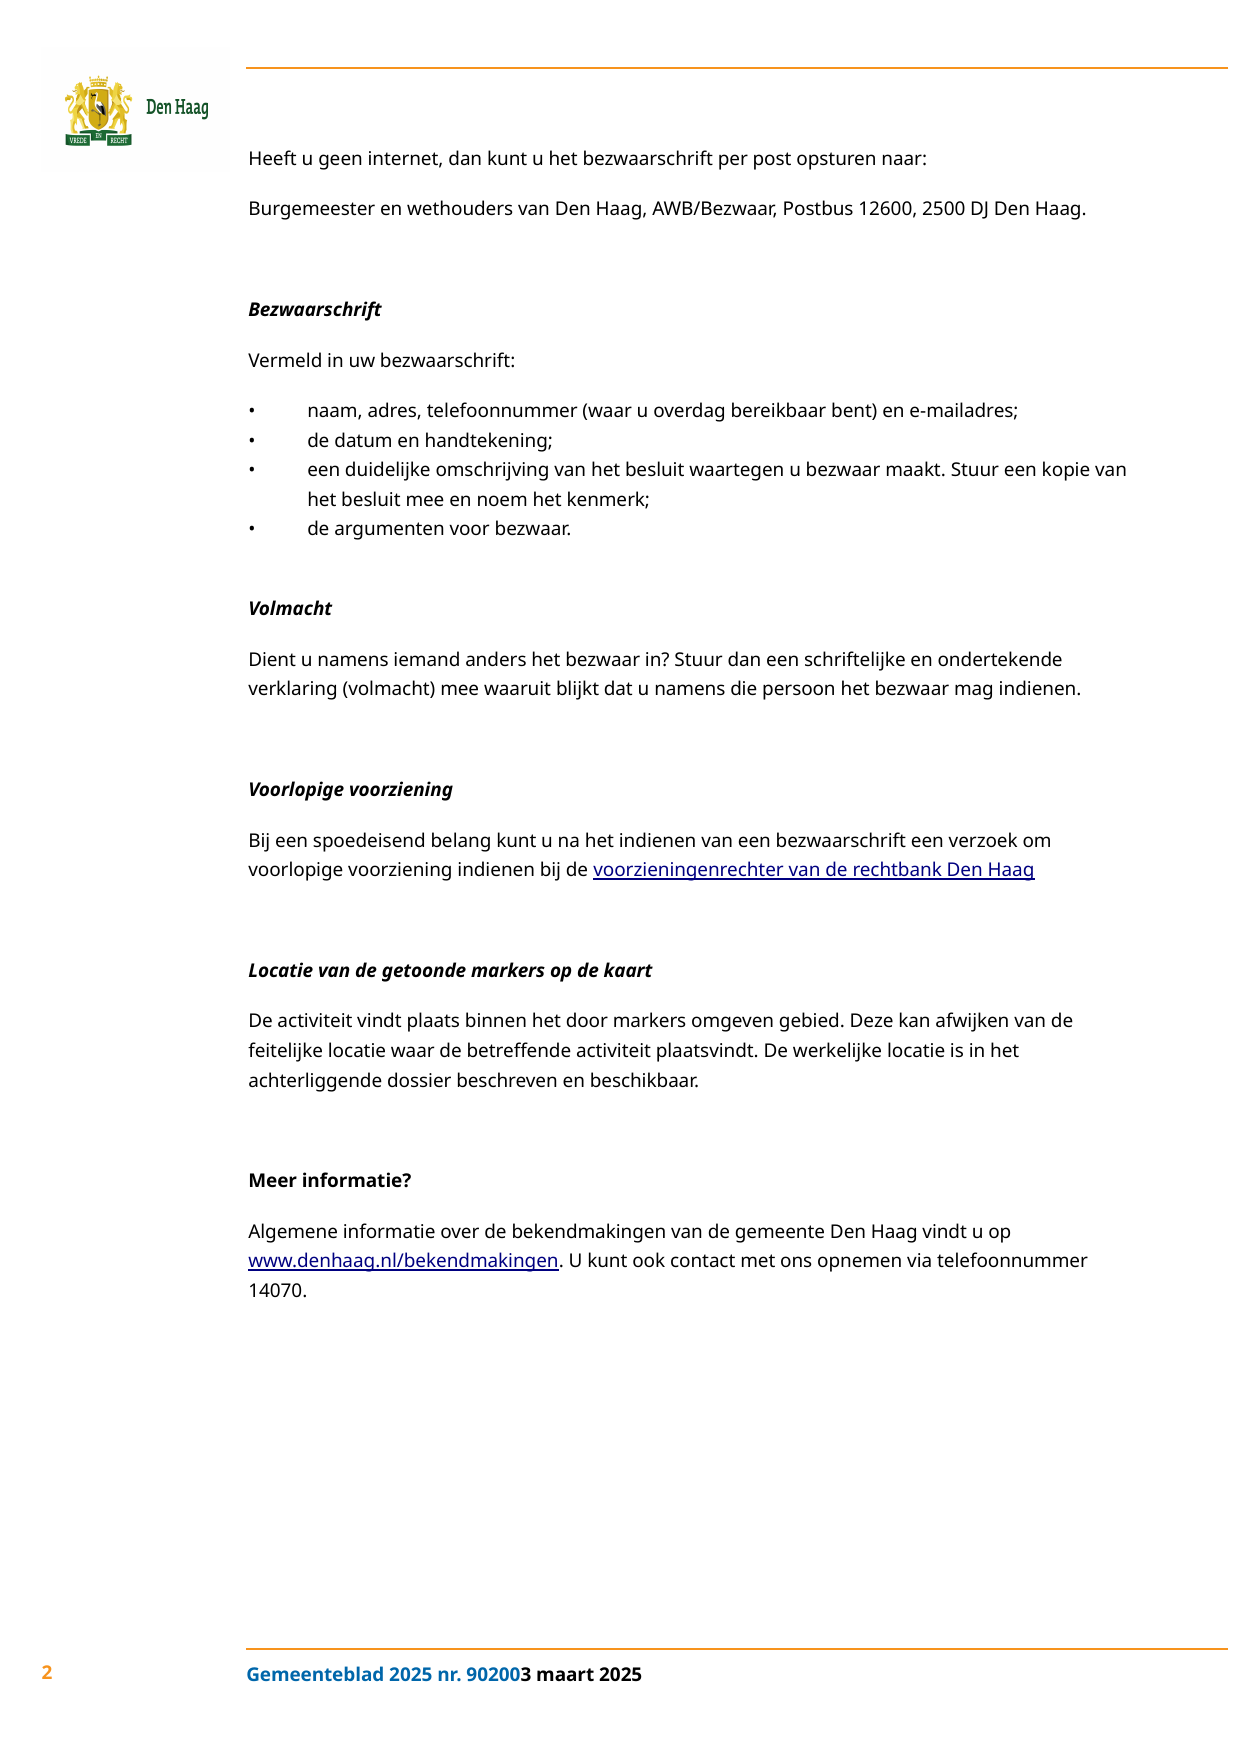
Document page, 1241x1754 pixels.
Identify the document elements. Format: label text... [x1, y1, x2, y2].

text Voorlopige voorziening [248, 776, 1152, 802]
text Dient u namens iemand anders het bezwaar in? Stuur dan een schriftelijke en ondertekende verklaring (volmacht) mee waaruit blijkt dat u namens die persoon het bezwaar mag indienen. [248, 646, 1152, 701]
text Heeft u geen internet, dan kunt u het bezwaarschrift per post opsturen naar: [248, 145, 1152, 171]
list de argumenten voor bezwaar. [248, 516, 1152, 541]
text Bij een spoedeisend belang kunt u na het indienen van een bezwaarschrift een verzoek om voorlopige voorziening indienen bij de voorzieningenrechter van de rechtbank Den Haag [248, 827, 1152, 882]
text Meer informatie? [248, 1168, 1152, 1193]
text Algemene informatie over de bekendmakingen van de gemeente Den Haag vindt u op www.denhaag.nl/bekendmakingen. U kunt ook contact met ons opnemen via telefoonnummer 14070. [248, 1218, 1152, 1303]
list naam, adres, telefoonnummer (waar u overdag bereikbaar bent) en e-mailadres; [248, 397, 1152, 423]
text De activiteit vindt plaats binnen het door markers omgeven gebied. Deze kan afwijken van de feitelijke locatie waar de betreffende activiteit plaatsvindt. De werkelijke locatie is in het achterliggende dossier beschreven en beschikbaar. [248, 1008, 1152, 1093]
list een duidelijke omschrijving van het besluit waartegen u bezwaar maakt. Stuur een kopie van het besluit mee en noem het kenmerk; [248, 456, 1152, 512]
text Bezwaarschrift [248, 296, 1152, 322]
picture [41, 47, 231, 172]
text Volmacht [248, 596, 1152, 621]
text Locatie van de getoonde markers op de kaart [248, 957, 1152, 983]
text Vermeld in uw bezwaarschrift: [248, 347, 1152, 373]
list de datum en handtekening; [248, 427, 1152, 453]
text Burgemeester en wethouders van Den Haag, AWB/Bezwaar, Postbus 12600, 2500 DJ Den Haag. [248, 196, 1152, 221]
